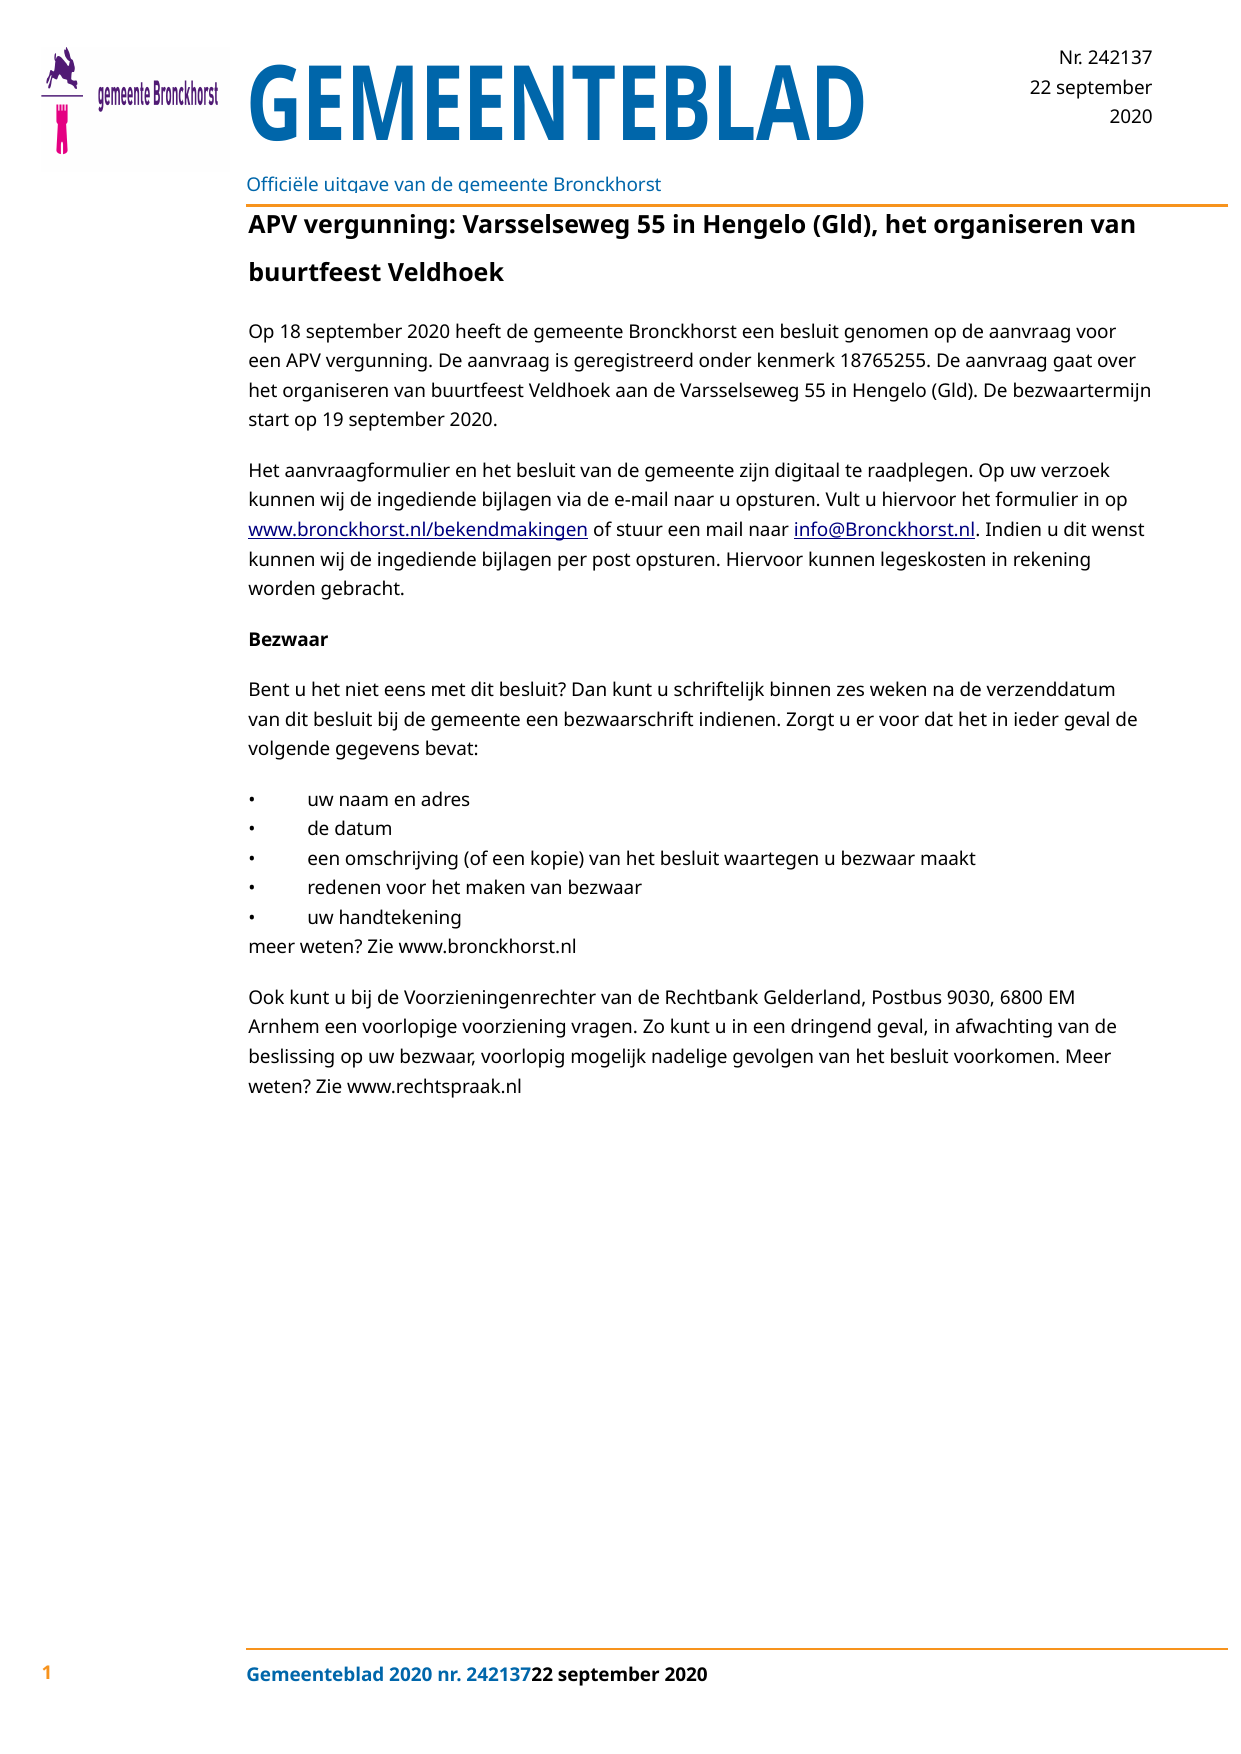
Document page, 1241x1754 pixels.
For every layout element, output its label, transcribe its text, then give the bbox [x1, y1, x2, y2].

text meer weten? Zie www.bronckhorst.nl [248, 934, 1152, 959]
text Bezwaar [248, 626, 1152, 652]
list uw handtekening [248, 904, 1152, 930]
text Bent u het niet eens met dit besluit? Dan kunt u schriftelijk binnen zes weken na de verzenddatum van dit besluit bij de gemeente een bezwaarschrift indienen. Zorgt u er voor dat het in ieder geval de volgende gegevens bevat: [248, 676, 1152, 761]
text Het aanvraagformulier en het besluit van de gemeente zijn digitaal te raadplegen. Op uw verzoek kunnen wij de ingediende bijlagen via de e-mail naar u opsturen. Vult u hiervoor het formulier in op www.bronckhorst.nl/bekendmakingen of stuur een mail naar info@Bronckhorst.nl. Indien u dit wenst kunnen wij de ingediende bijlagen per post opsturen. Hiervoor kunnen legeskosten in rekening worden gebracht. [248, 457, 1152, 601]
text APV vergunning: Varsselseweg 55 in Hengelo (Gld), het organiseren van buurtfeest Veldhoek [248, 207, 1152, 288]
text Ook kunt u bij de Voorzieningenrechter van de Rechtbank Gelderland, Postbus 9030, 6800 EM Arnhem een voorlopige voorziening vragen. Zo kunt u in een dringend geval, in afwachting van de beslissing op uw bezwaar, voorlopig mogelijk nadelige gevolgen van het besluit voorkomen. Meer weten? Zie www.rechtspraak.nl [248, 984, 1152, 1099]
picture [41, 47, 231, 172]
text Op 18 september 2020 heeft de gemeente Bronckhorst een besluit genomen op de aanvraag voor een APV vergunning. De aanvraag is geregistreerd onder kenmerk 18765255. De aanvraag gaat over het organiseren van buurtfeest Veldhoek aan de Varsselseweg 55 in Hengelo (Gld). De bezwaartermijn start op 19 september 2020. [248, 318, 1152, 432]
list uw naam en adres [248, 786, 1152, 812]
list de datum [248, 815, 1152, 841]
list een omschrijving (of een kopie) van het besluit waartegen u bezwaar maakt [248, 845, 1152, 871]
list redenen voor het maken van bezwaar [248, 874, 1152, 900]
